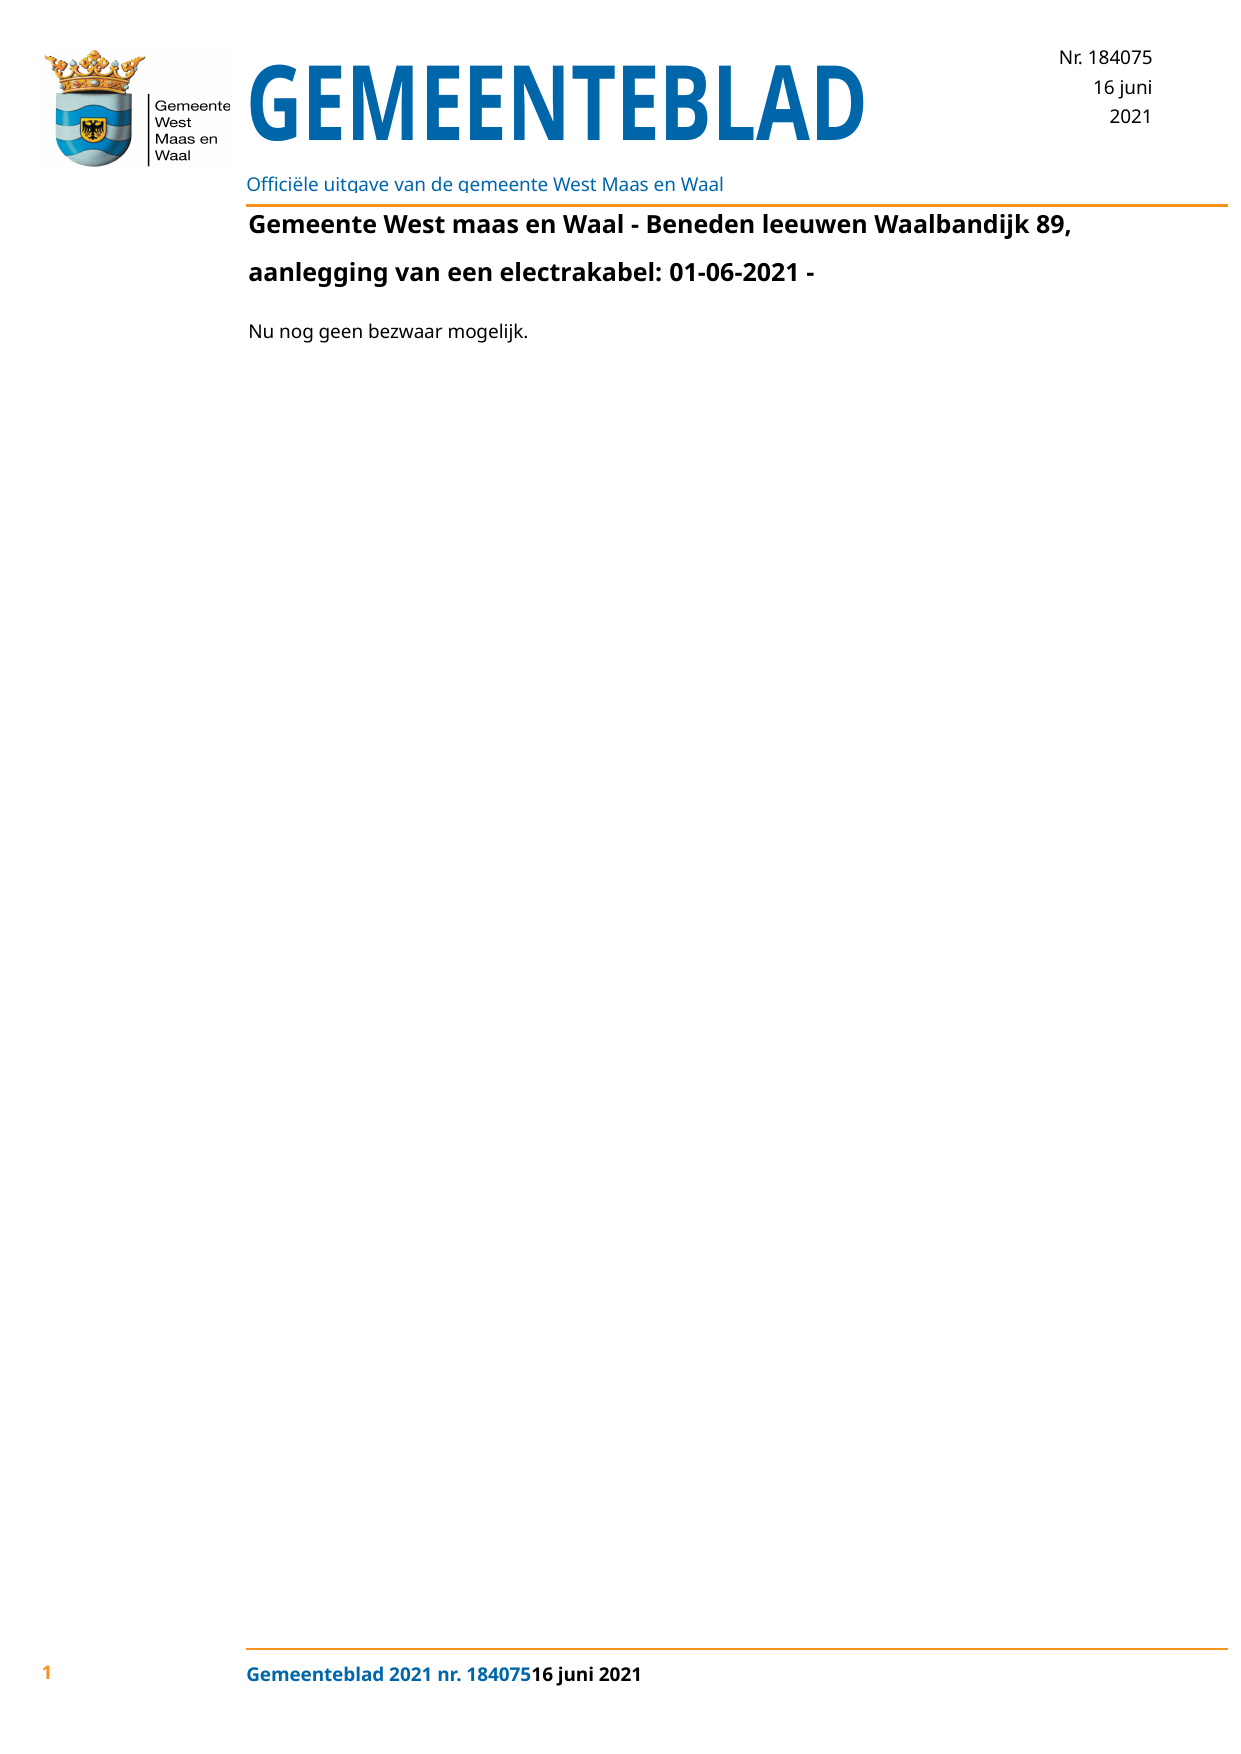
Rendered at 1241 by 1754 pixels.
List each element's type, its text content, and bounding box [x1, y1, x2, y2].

text Gemeente West maas en Waal - Beneden leeuwen Waalbandijk 89, aanlegging van een electrakabel: 01-06-2021 - [248, 207, 1152, 288]
text Nu nog geen bezwaar mogelijk. [248, 318, 1152, 344]
picture [41, 47, 231, 172]
